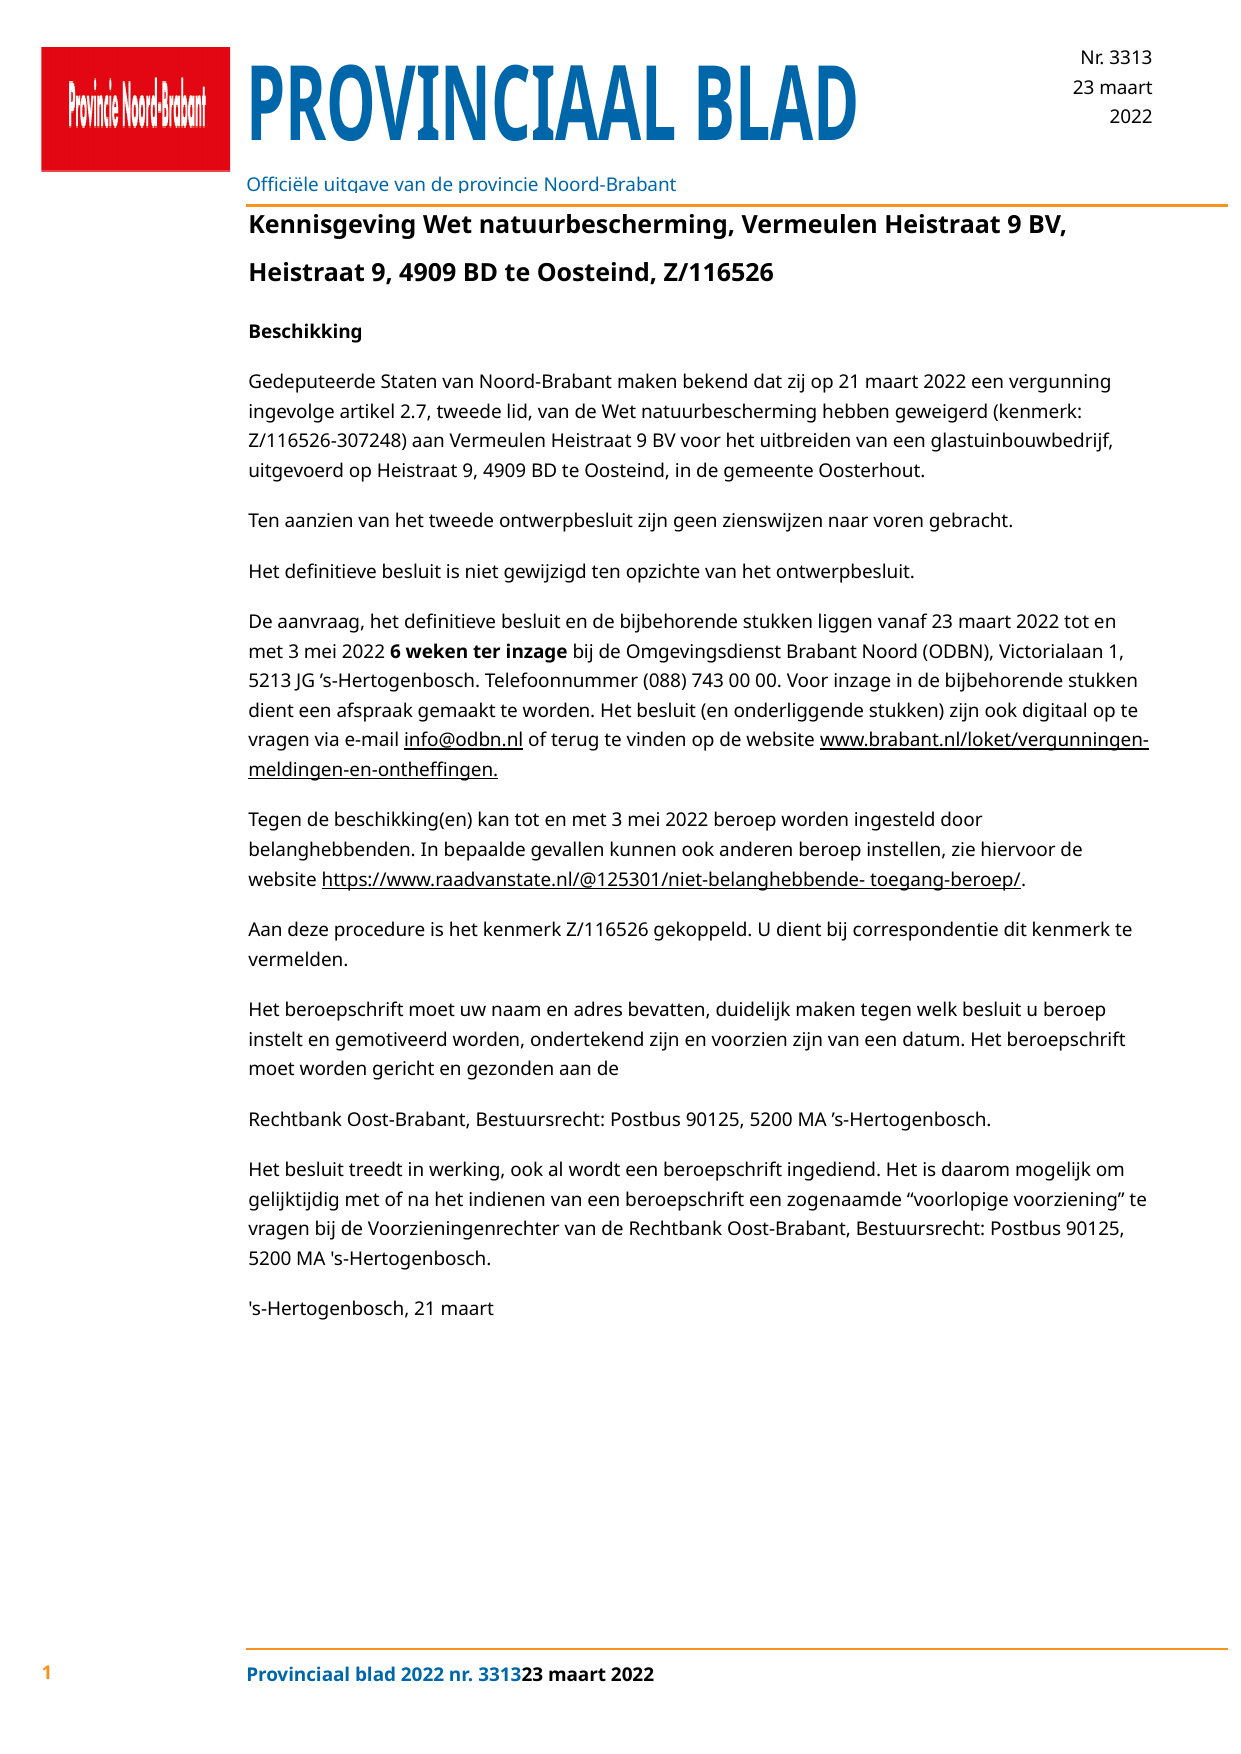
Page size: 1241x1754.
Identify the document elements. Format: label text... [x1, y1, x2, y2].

text Het beroepschrift moet uw naam en adres bevatten, duidelijk maken tegen welk besluit u beroep instelt en gemotiveerd worden, ondertekend zijn en voorzien zijn van een datum. Het beroepschrift moet worden gericht en gezonden aan de [248, 996, 1152, 1081]
text 's-Hertogenbosch, 21 maart [248, 1295, 1152, 1321]
text Het besluit treedt in werking, ook al wordt een beroepschrift ingediend. Het is daarom mogelijk om gelijktijdig met of na het indienen van een beroepschrift een zogenaamde “voorlopige voorziening” te vragen bij de Voorzieningenrechter van de Rechtbank Oost-Brabant, Bestuursrecht: Postbus 90125, 5200 MA 's-Hertogenbosch. [248, 1156, 1152, 1271]
text Beschikking [248, 318, 1152, 344]
text Het definitieve besluit is niet gewijzigd ten opzichte van het ontwerpbesluit. [248, 558, 1152, 584]
text De aanvraag, het definitieve besluit en de bijbehorende stukken liggen vanaf 23 maart 2022 tot en met 3 mei 2022 6 weken ter inzage bij de Omgevingsdienst Brabant Noord (ODBN), Victorialaan 1, 5213 JG ’s-Hertogenbosch. Telefoonnummer (088) 743 00 00. Voor inzage in de bijbehorende stukken dient een afspraak gemaakt te worden. Het besluit (en onderliggende stukken) zijn ook digitaal op te vragen via e-mail info@odbn.nl of terug te vinden op de website www.brabant.nl/loket/vergunningen-meldingen-en-ontheffingen. [248, 608, 1152, 782]
picture [41, 47, 231, 172]
text Tegen de beschikking(en) kan tot en met 3 mei 2022 beroep worden ingesteld door belanghebbenden. In bepaalde gevallen kunnen ook anderen beroep instellen, zie hiervoor de website https://www.raadvanstate.nl/@125301/niet-belanghebbende- toegang-beroep/. [248, 807, 1152, 892]
text Kennisgeving Wet natuurbescherming, Vermeulen Heistraat 9 BV, Heistraat 9, 4909 BD te Oosteind, Z/116526 [248, 207, 1152, 288]
text Gedeputeerde Staten van Noord-Brabant maken bekend dat zij op 21 maart 2022 een vergunning ingevolge artikel 2.7, tweede lid, van de Wet natuurbescherming hebben geweigerd (kenmerk: Z/116526-307248) aan Vermeulen Heistraat 9 BV voor het uitbreiden van een glastuinbouwbedrijf, uitgevoerd op Heistraat 9, 4909 BD te Oosteind, in de gemeente Oosterhout. [248, 368, 1152, 483]
text Ten aanzien van het tweede ontwerpbesluit zijn geen zienswijzen naar voren gebracht. [248, 507, 1152, 533]
text Rechtbank Oost-Brabant, Bestuursrecht: Postbus 90125, 5200 MA ’s-Hertogenbosch. [248, 1106, 1152, 1132]
text Aan deze procedure is het kenmerk Z/116526 gekoppeld. U dient bij correspondentie dit kenmerk te vermelden. [248, 916, 1152, 972]
